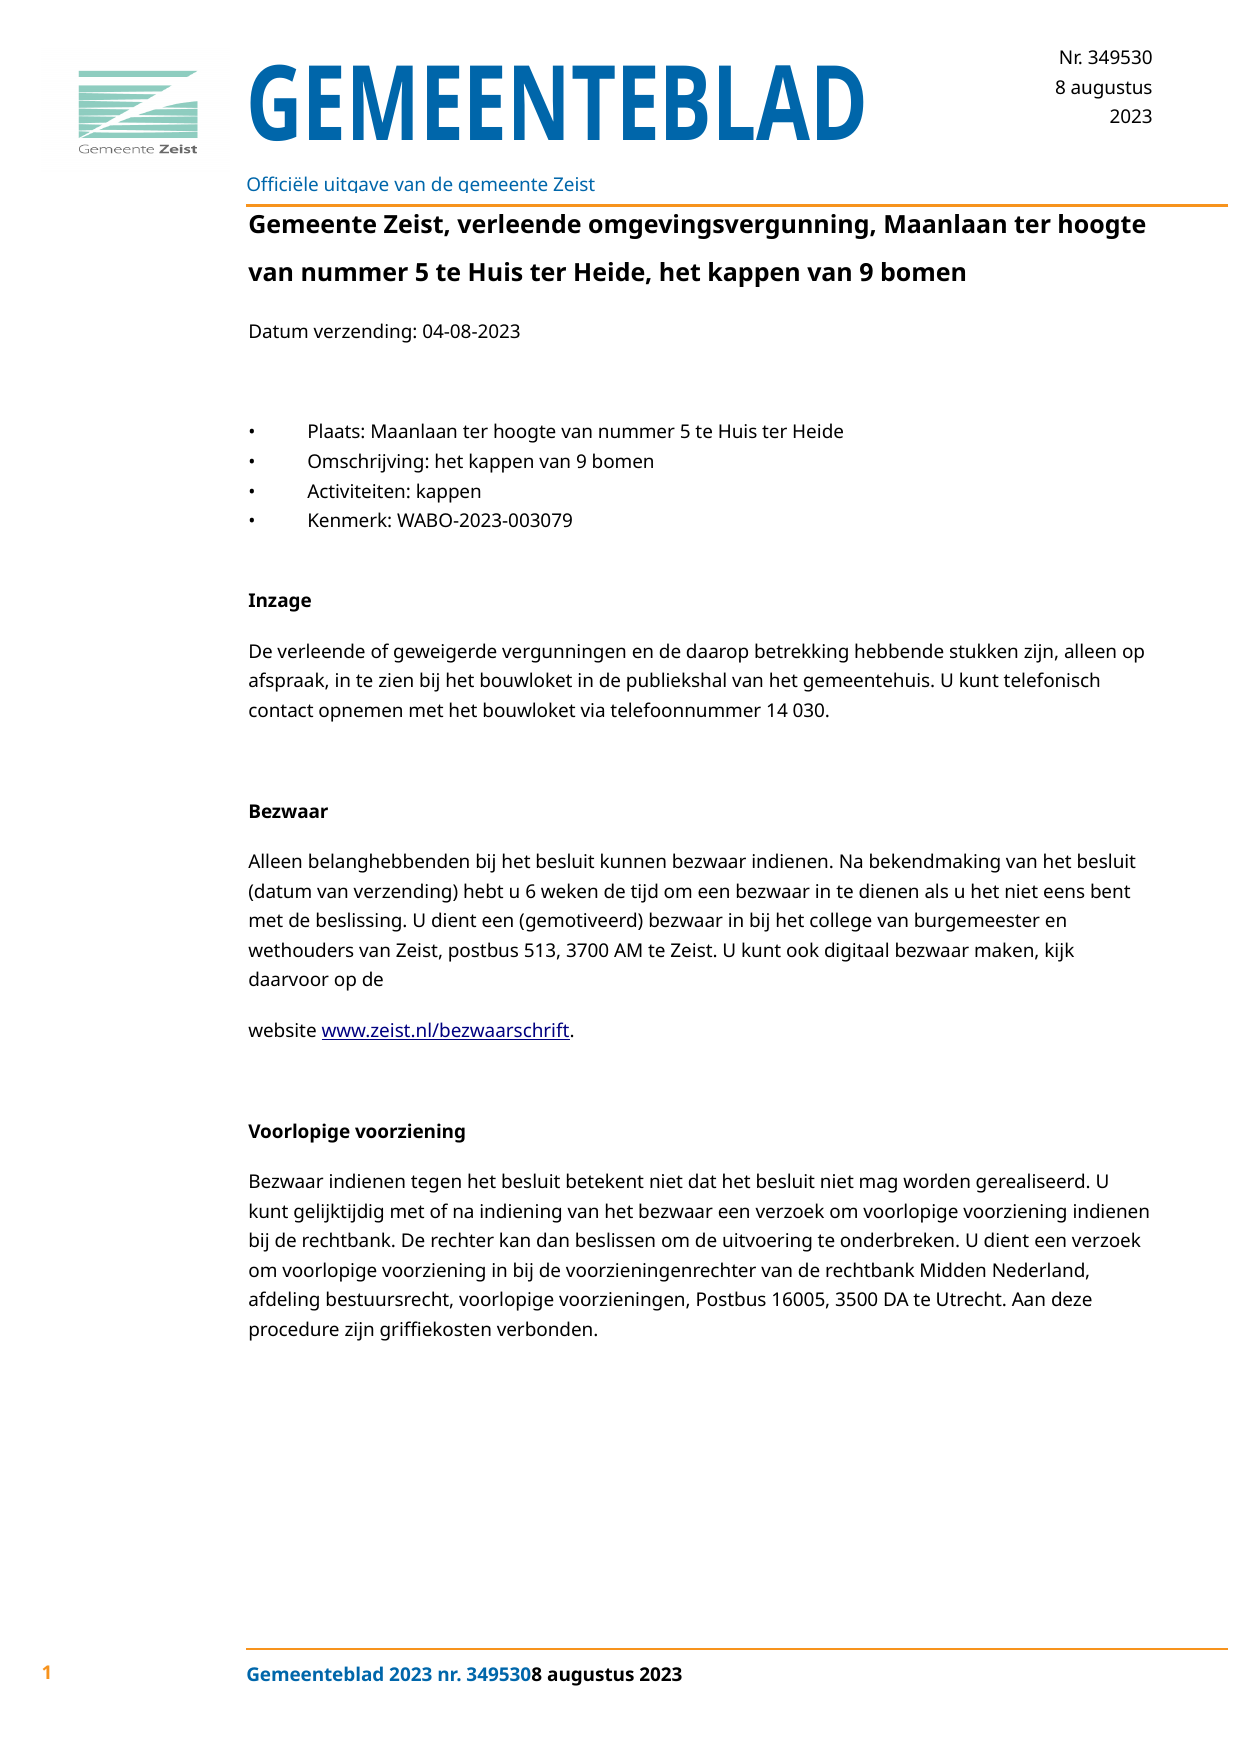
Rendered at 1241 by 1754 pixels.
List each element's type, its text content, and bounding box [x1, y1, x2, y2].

list Kenmerk: WABO-2023-003079 [248, 507, 1152, 533]
text Gemeente Zeist, verleende omgevingsvergunning, Maanlaan ter hoogte van nummer 5 te Huis ter Heide, het kappen van 9 bomen [248, 207, 1152, 288]
text Bezwaar indienen tegen het besluit betekent niet dat het besluit niet mag worden gerealiseerd. U kunt gelijktijdig met of na indiening van het bezwaar een verzoek om voorlopige voorziening indienen bij de rechtbank. De rechter kan dan beslissen om de uitvoering te onderbreken. U dient een verzoek om voorlopige voorziening in bij de voorzieningenrechter van de rechtbank Midden Nederland, afdeling bestuursrecht, voorlopige voorzieningen, Postbus 16005, 3500 DA te Utrecht. Aan deze procedure zijn griffiekosten verbonden. [248, 1168, 1152, 1342]
text Inzage [248, 587, 1152, 613]
list Plaats: Maanlaan ter hoogte van nummer 5 te Huis ter Heide [248, 419, 1152, 444]
list Activiteiten: kappen [248, 478, 1152, 504]
text Datum verzending: 04-08-2023 [248, 318, 1152, 344]
picture [41, 47, 231, 172]
text website www.zeist.nl/bezwaarschrift. [248, 1017, 1152, 1043]
list Omschrijving: het kappen van 9 bomen [248, 448, 1152, 474]
text De verleende of geweigerde vergunningen en de daarop betrekking hebbende stukken zijn, alleen op afspraak, in te zien bij het bouwloket in de publiekshal van het gemeentehuis. U kunt telefonisch contact opnemen met het bouwloket via telefoonnummer 14 030. [248, 638, 1152, 723]
text Alleen belanghebbenden bij het besluit kunnen bezwaar indienen. Na bekendmaking van het besluit (datum van verzending) hebt u 6 weken de tijd om een bezwaar in te dienen als u het niet eens bent met de beslissing. U dient een (gemotiveerd) bezwaar in bij het college van burgemeester en wethouders van Zeist, postbus 513, 3700 AM te Zeist. U kunt ook digitaal bezwaar maken, kijk daarvoor op de [248, 848, 1152, 992]
text Bezwaar [248, 798, 1152, 824]
text Voorlopige voorziening [248, 1118, 1152, 1144]
